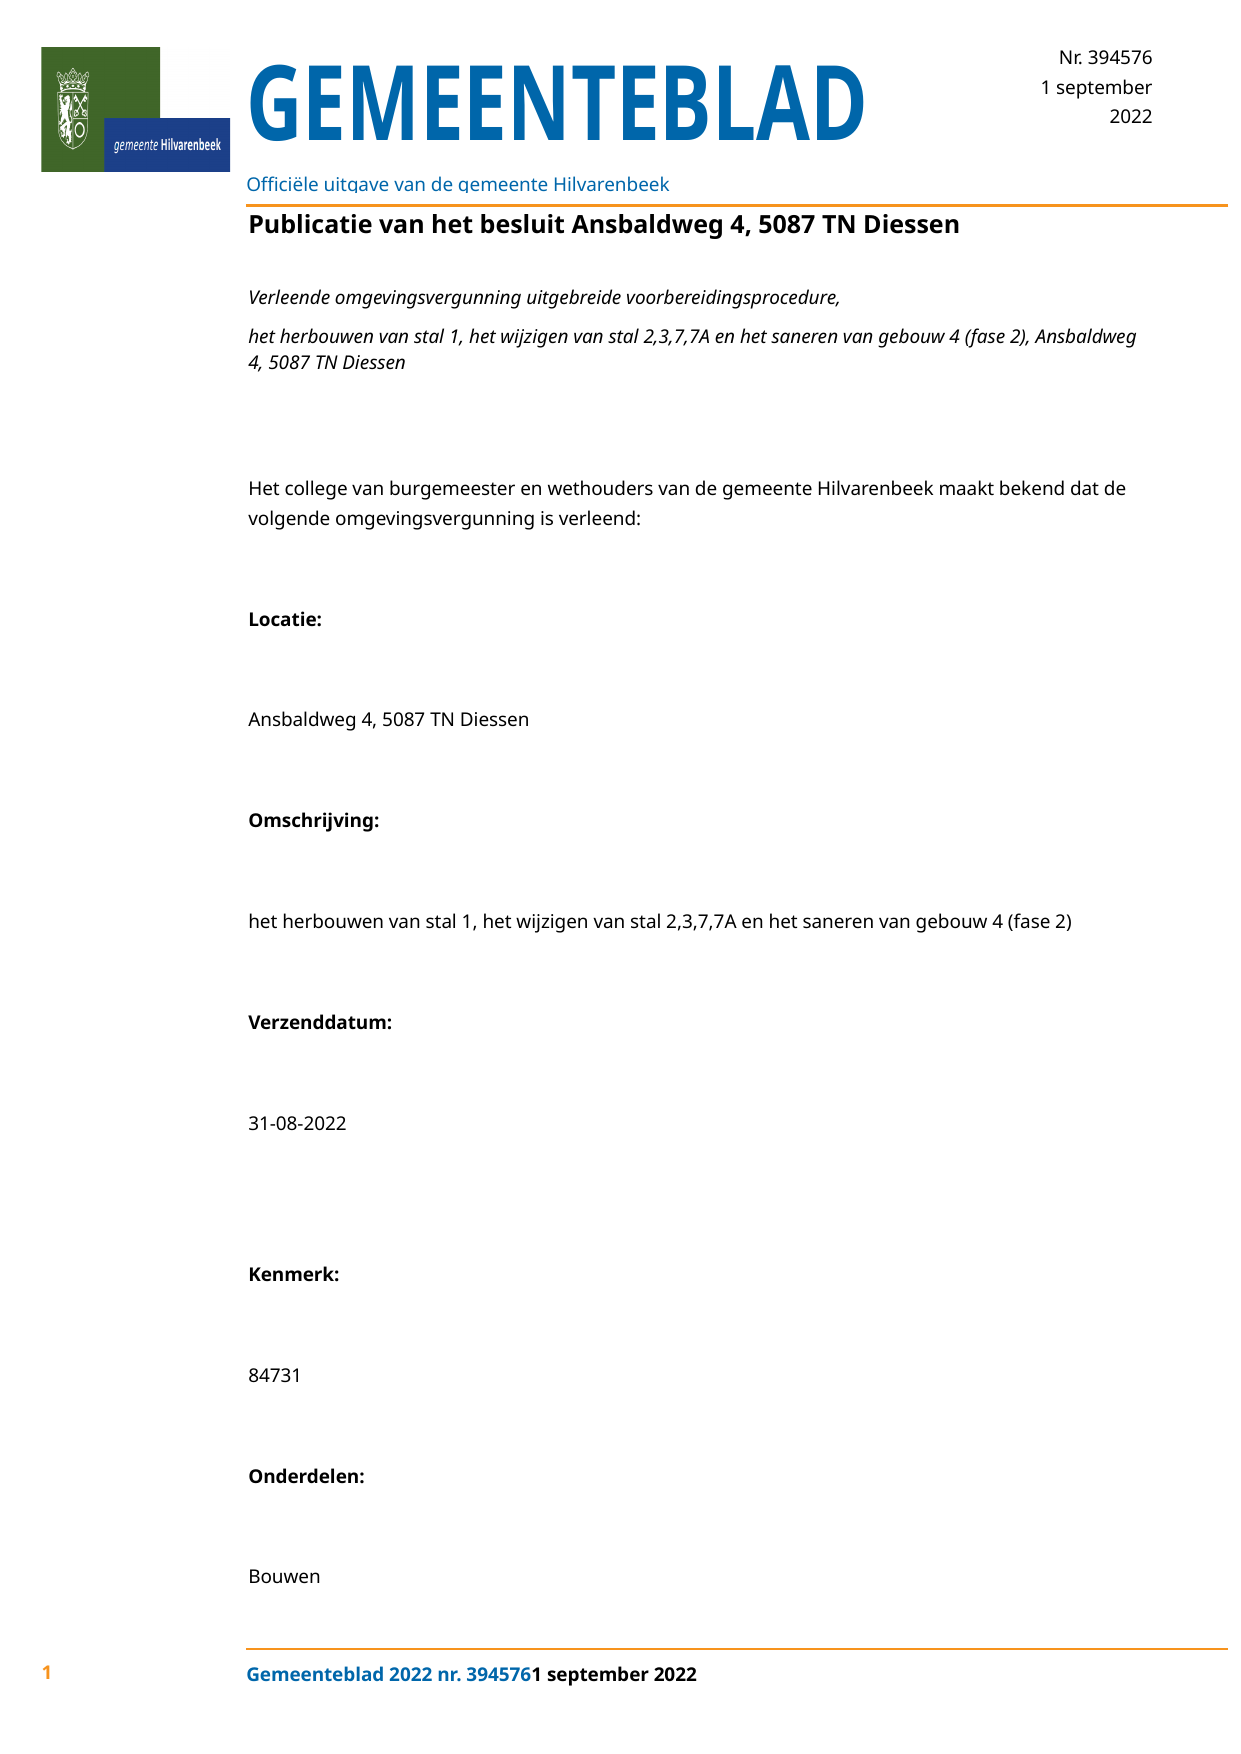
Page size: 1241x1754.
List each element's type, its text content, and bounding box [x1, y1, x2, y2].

picture [41, 47, 231, 172]
text Publicatie van het besluit Ansbaldweg 4, 5087 TN Diessen [248, 207, 1152, 241]
text Bouwen [248, 1564, 1152, 1589]
text Verzenddatum: [248, 1009, 1152, 1035]
text 31-08-2022 [248, 1110, 1152, 1136]
text Het college van burgemeester en wethouders van de gemeente Hilvarenbeek maakt bekend dat de volgende omgevingsvergunning is verleend: [248, 475, 1152, 531]
text Verleende omgevingsvergunning uitgebreide voorbereidingsprocedure, [248, 284, 1152, 309]
text Ansbaldweg 4, 5087 TN Diessen [248, 707, 1152, 732]
text Locatie: [248, 606, 1152, 632]
text Kenmerk: [248, 1261, 1152, 1287]
text het herbouwen van stal 1, het wijzigen van stal 2,3,7,7A en het saneren van gebouw 4 (fase 2), Ansbaldweg 4, 5087 TN Diessen [248, 323, 1152, 374]
text 84731 [248, 1362, 1152, 1388]
text Onderdelen: [248, 1463, 1152, 1489]
text het herbouwen van stal 1, het wijzigen van stal 2,3,7,7A en het saneren van gebouw 4 (fase 2) [248, 908, 1152, 934]
text Omschrijving: [248, 807, 1152, 833]
